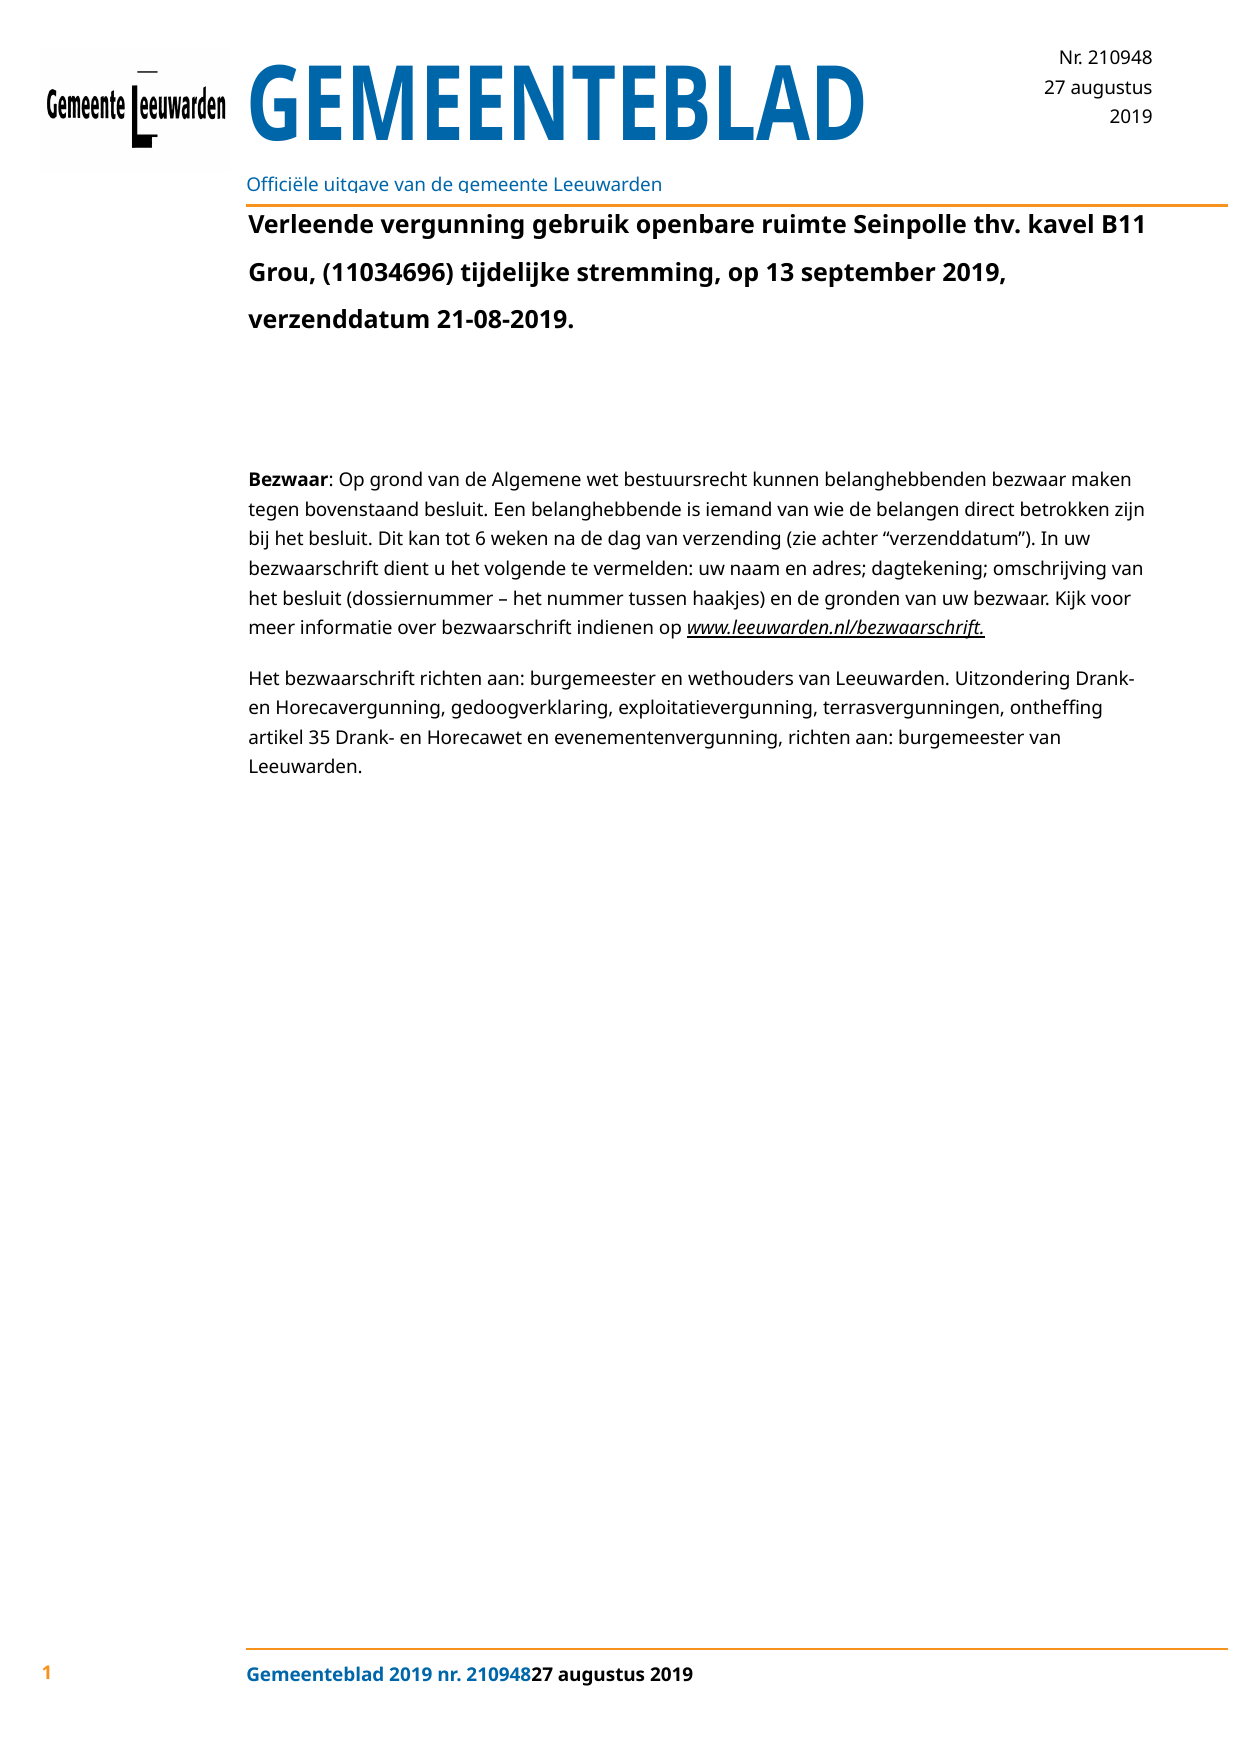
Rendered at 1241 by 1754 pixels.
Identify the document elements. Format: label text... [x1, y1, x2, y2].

text Bezwaar: Op grond van de Algemene wet bestuursrecht kunnen belanghebbenden bezwaar maken tegen bovenstaand besluit. Een belanghebbende is iemand van wie de belangen direct betrokken zijn bij het besluit. Dit kan tot 6 weken na de dag van verzending (zie achter “verzenddatum”). In uw bezwaarschrift dient u het volgende te vermelden: uw naam en adres; dagtekening; omschrijving van het besluit (dossiernummer – het nummer tussen haakjes) en de gronden van uw bezwaar. Kijk voor meer informatie over bezwaarschrift indienen op www.leeuwarden.nl/bezwaarschrift. [248, 466, 1152, 640]
picture [41, 47, 231, 172]
text Verleende vergunning gebruik openbare ruimte Seinpolle thv. kavel B11 Grou, (11034696) tijdelijke stremming, op 13 september 2019, verzenddatum 21-08-2019. [248, 207, 1152, 336]
text Het bezwaarschrift richten aan: burgemeester en wethouders van Leeuwarden. Uitzondering Drank- en Horecavergunning, gedoogverklaring, exploitatievergunning, terrasvergunningen, ontheffing artikel 35 Drank- en Horecawet en evenementenvergunning, richten aan: burgemeester van Leeuwarden. [248, 665, 1152, 779]
